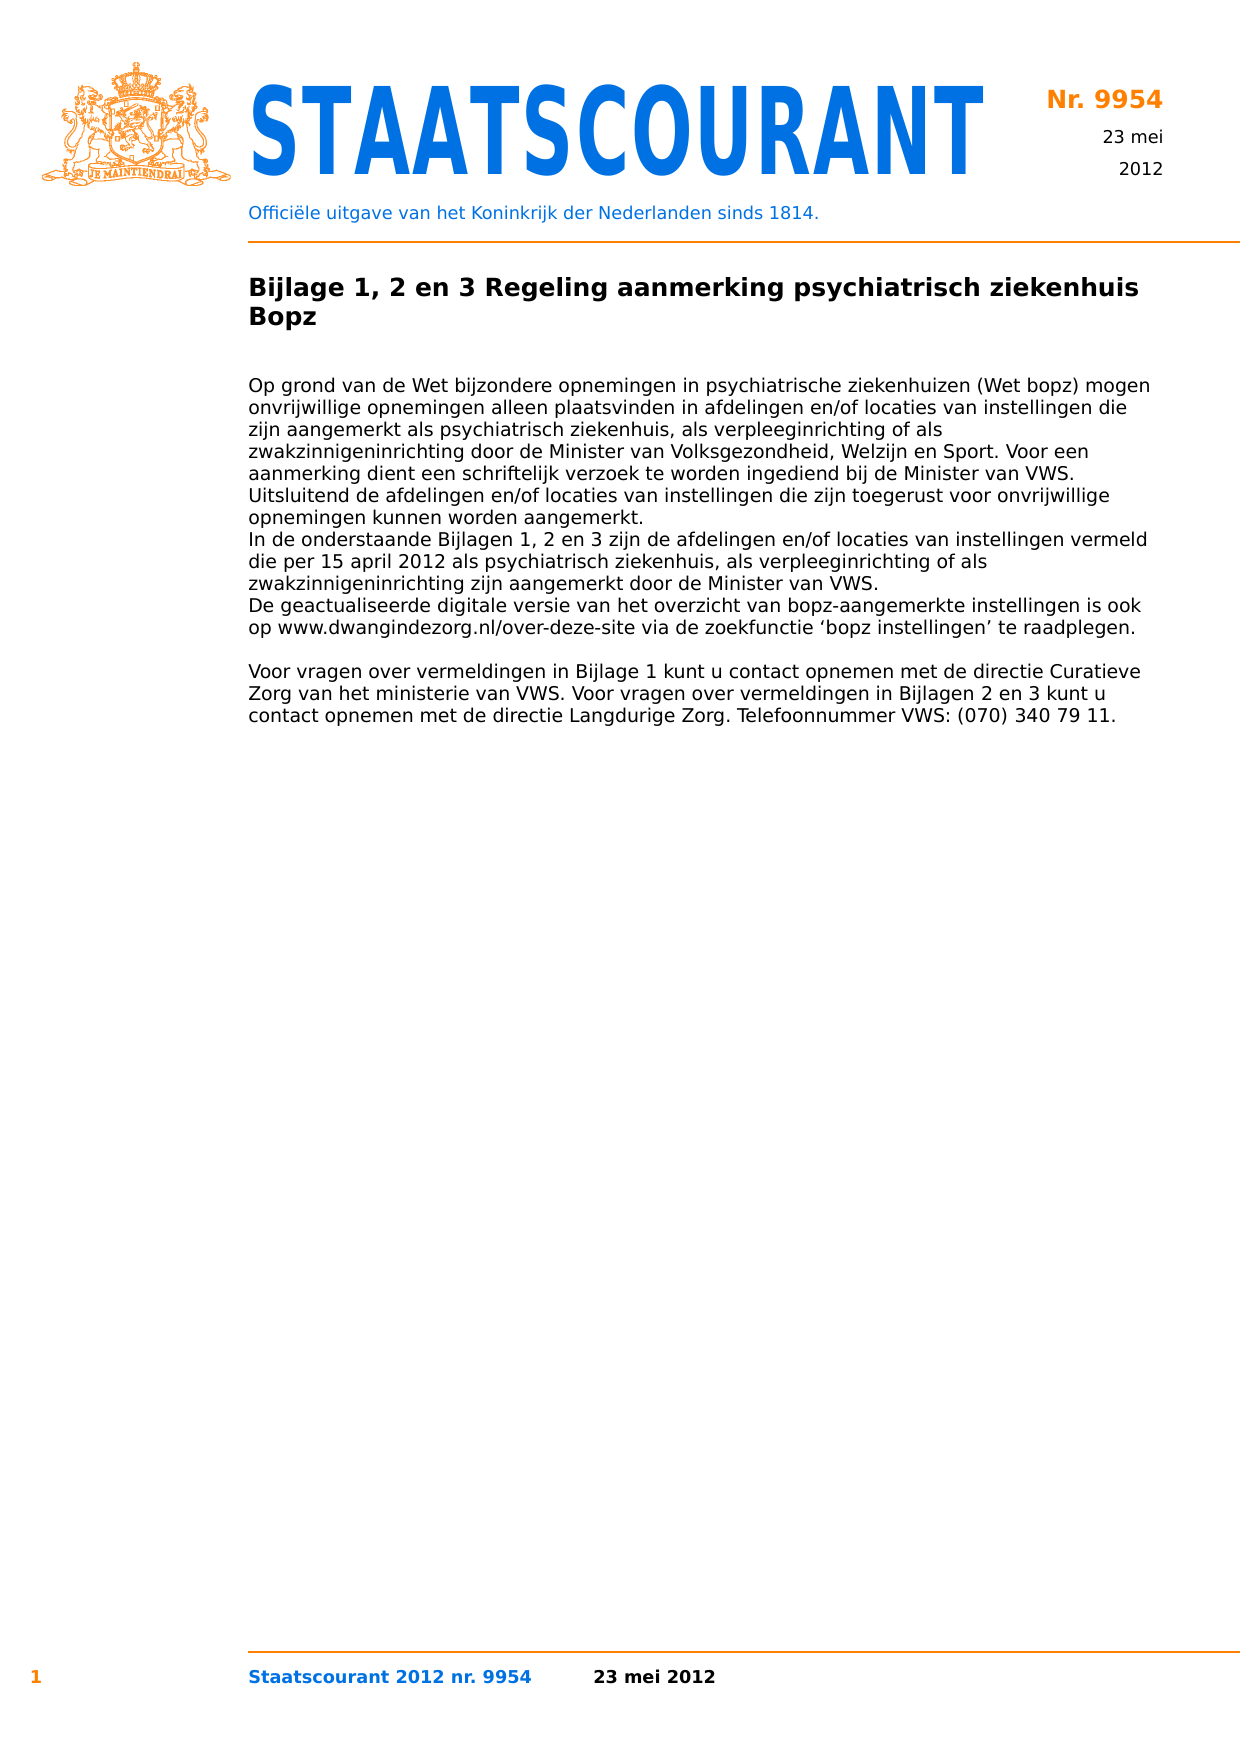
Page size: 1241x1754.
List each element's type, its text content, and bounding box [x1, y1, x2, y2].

table_cell 23 mei [998, 121, 1240, 153]
text De geactualiseerde digitale versie van het overzicht van bopz-aangemerkte instellingen is ook op www.dwangindezorg.nl/over-deze-site via de zoekfunctie ‘bopz instellingen’ te raadplegen. [248, 595, 1163, 639]
table_header Nr. 9954 [998, 62, 1240, 121]
table_cell 2012 [998, 153, 1240, 203]
table_cell Officiële uitgave van het Koninkrijk der Nederlanden sinds 1814. [248, 203, 1240, 241]
text Uitsluitend de afdelingen en/of locaties van instellingen die zijn toegerust voor onvrijwillige opnemingen kunnen worden aangemerkt. [248, 485, 1163, 529]
text Op grond van de Wet bijzondere opnemingen in psychiatrische ziekenhuizen (Wet bopz) mogen onvrijwillige opnemingen alleen plaatsvinden in afdelingen en/of locaties van instellingen die zijn aangemerkt als psychiatrisch ziekenhuis, als verpleeginrichting of als zwakzinnigeninrichting door de Minister van Volksgezondheid, Welzijn en Sport. Voor een aanmerking dient een schriftelijk verzoek te worden ingediend bij de Minister van VWS. [248, 375, 1163, 485]
picture [41, 62, 231, 186]
subtitle Bijlage 1, 2 en 3 Regeling aanmerking psychiatrisch ziekenhuis Bopz [248, 273, 1163, 331]
table_header [25, 62, 248, 241]
text In de onderstaande Bijlagen 1, 2 en 3 zijn de afdelingen en/of locaties van instellingen vermeld die per 15 april 2012 als psychiatrisch ziekenhuis, als verpleeginrichting of als zwakzinnigeninrichting zijn aangemerkt door de Minister van VWS. [248, 529, 1163, 595]
text Voor vragen over vermeldingen in Bijlage 1 kunt u contact opnemen met de directie Curatieve Zorg van het ministerie van VWS. Voor vragen over vermeldingen in Bijlagen 2 en 3 kunt u contact opnemen met de directie Langdurige Zorg. Telefoonnummer VWS: (070) 340 79 11. [248, 661, 1163, 727]
table_header STAATSCOURANT [248, 62, 998, 203]
